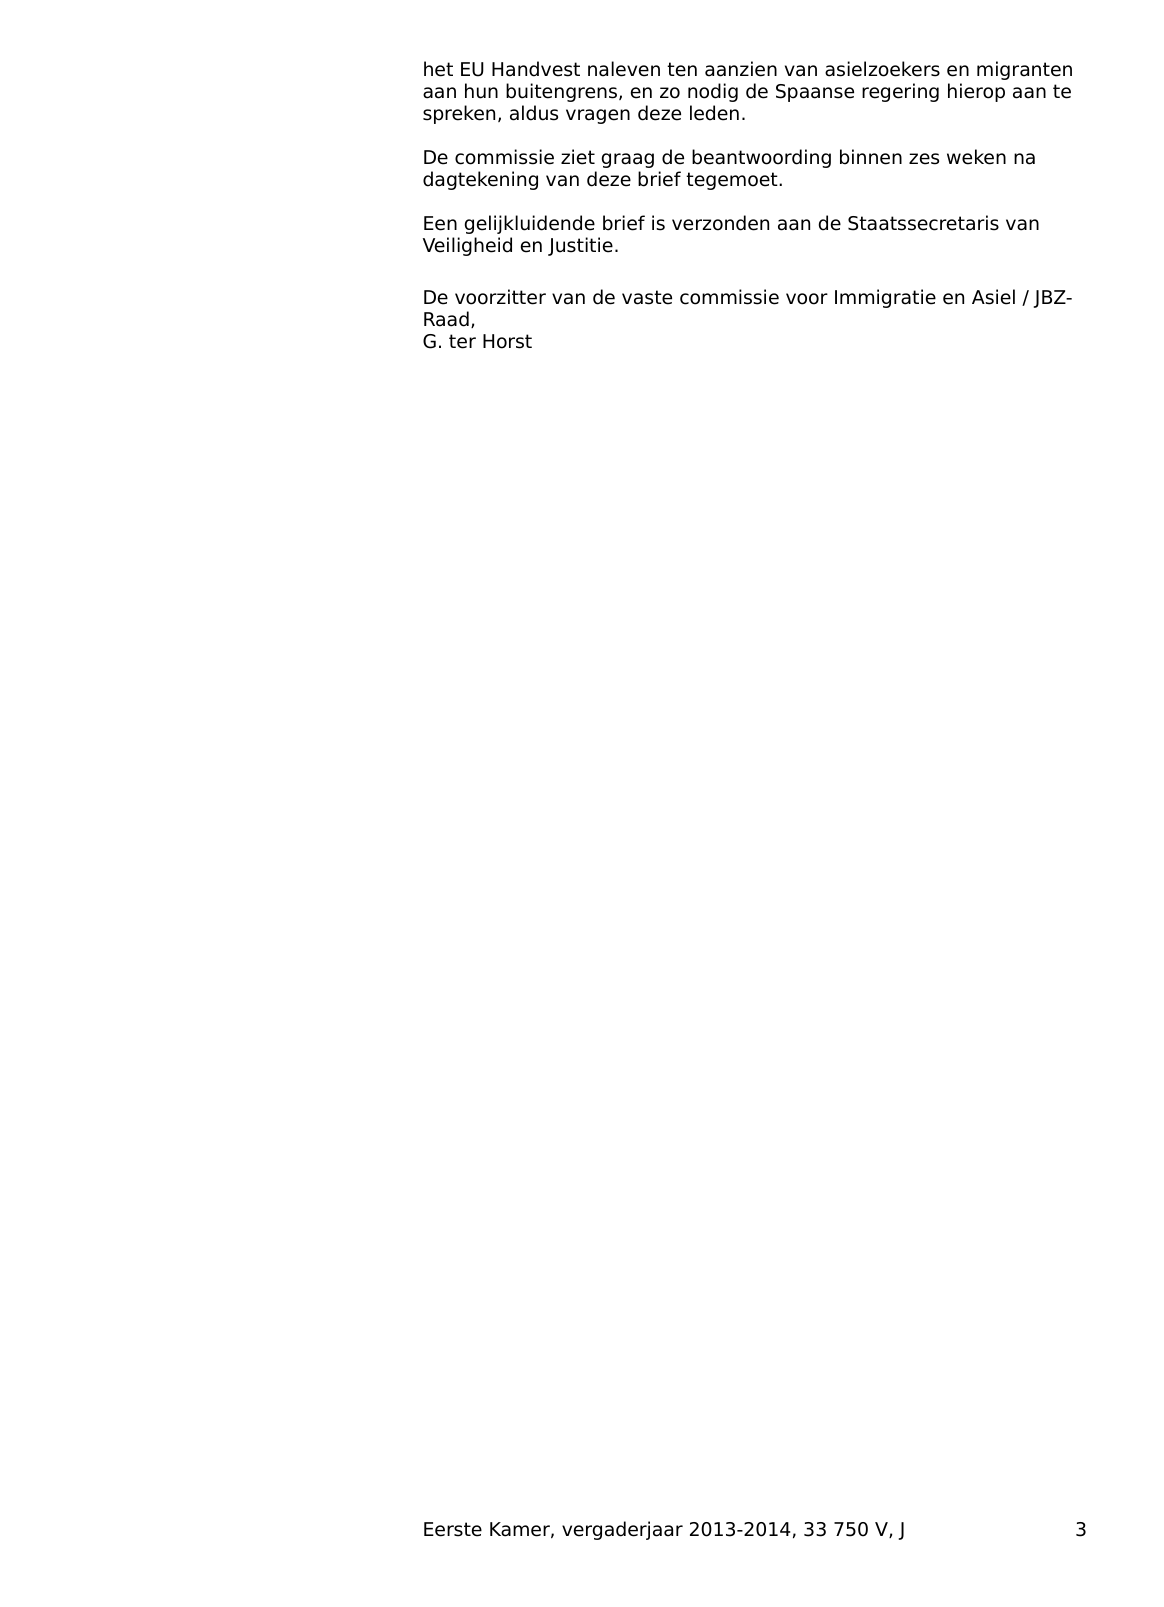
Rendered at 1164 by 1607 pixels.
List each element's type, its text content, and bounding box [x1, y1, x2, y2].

text Een gelijkluidende brief is verzonden aan de Staatssecretaris van Veiligheid en Justitie. [422, 213, 1087, 257]
text De voorzitter van de vaste commissie voor Immigratie en Asiel / JBZ-Raad, G. ter Horst [422, 287, 1087, 353]
text De commissie ziet graag de beantwoording binnen zes weken na dagtekening van deze brief tegemoet. [422, 147, 1087, 191]
text het EU Handvest naleven ten aanzien van asielzoekers en migranten aan hun buitengrens, en zo nodig de Spaanse regering hierop aan te spreken, aldus vragen deze leden. [422, 59, 1087, 125]
